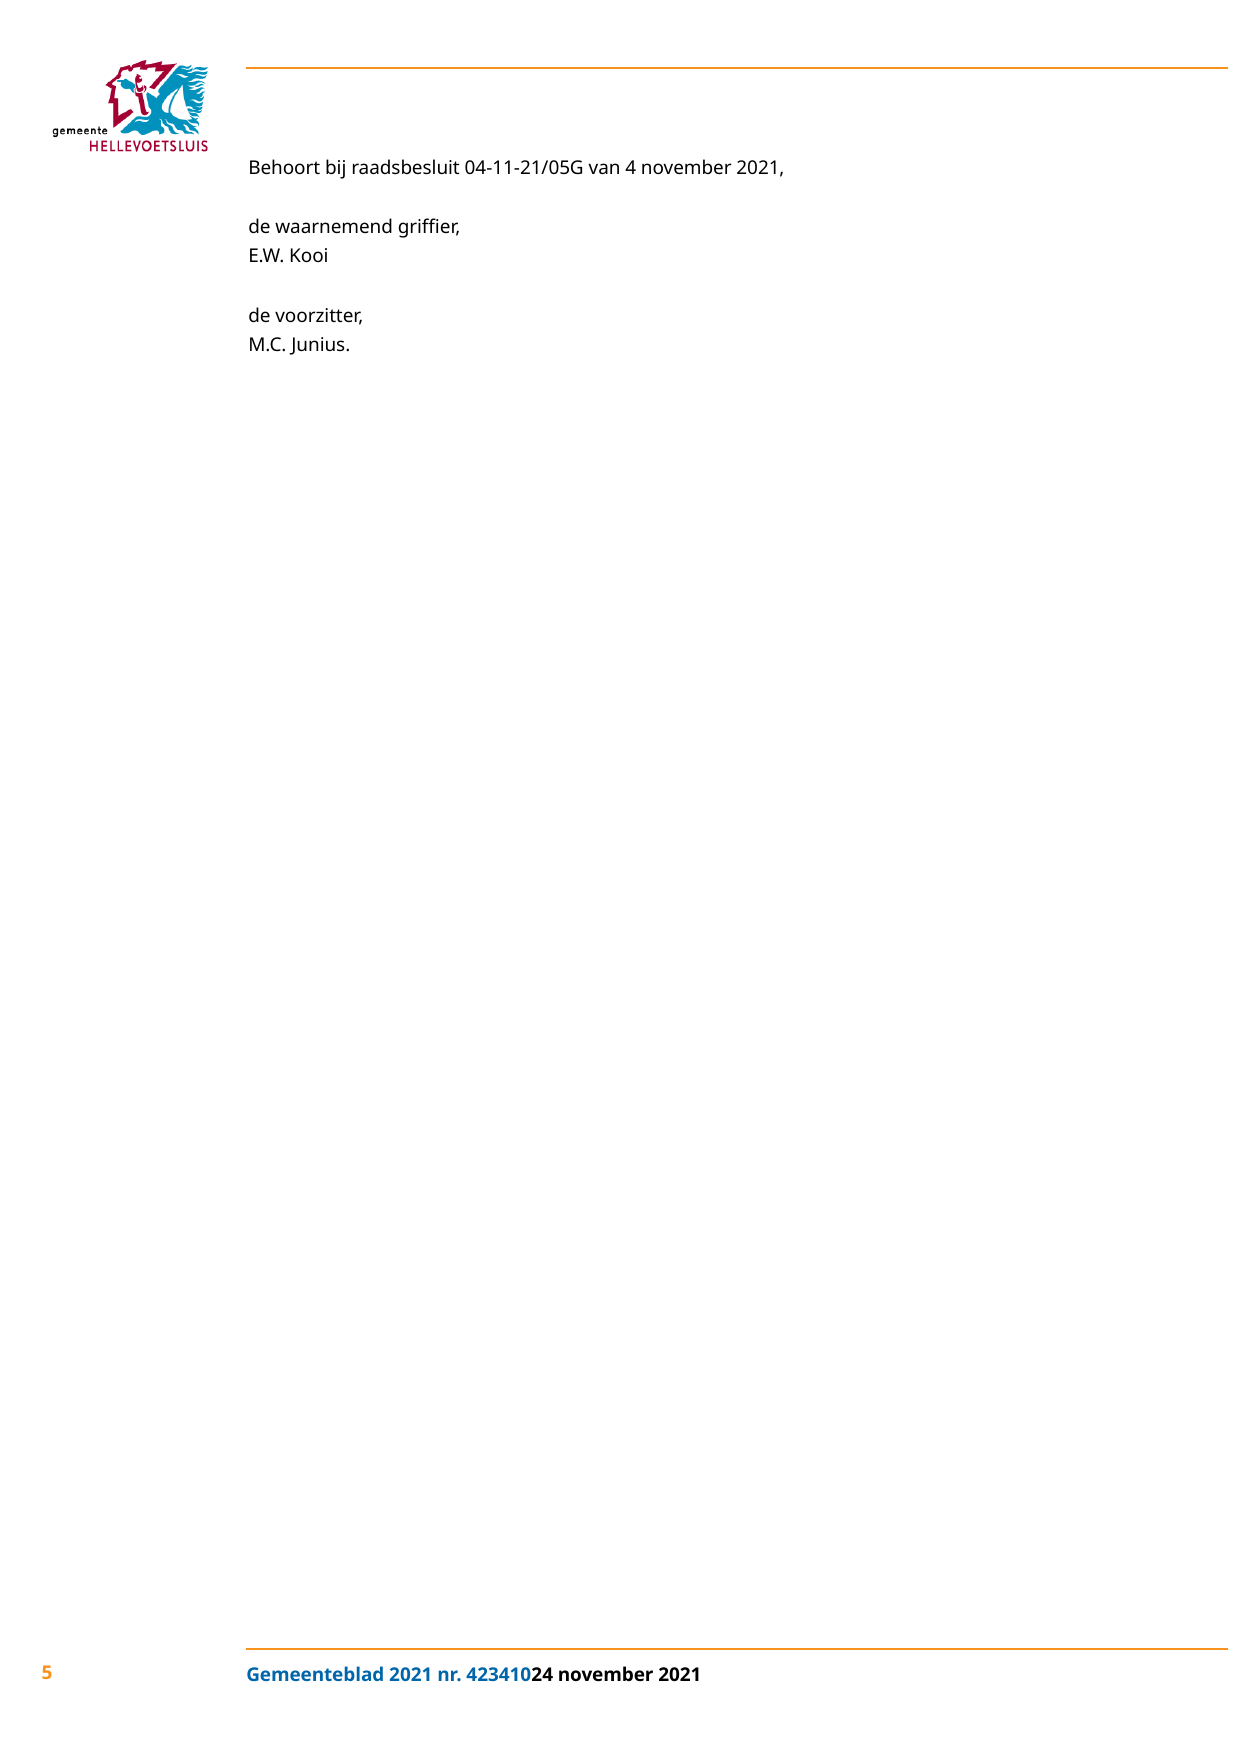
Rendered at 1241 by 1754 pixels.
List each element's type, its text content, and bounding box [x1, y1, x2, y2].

text E.W. Kooi [248, 243, 1152, 268]
text de waarnemend griffier, [248, 213, 1152, 239]
text Behoort bij raadsbesluit 04-11-21/05G van 4 november 2021, [248, 154, 1152, 180]
text M.C. Junius. [248, 331, 1152, 357]
picture [41, 47, 231, 172]
text de voorzitter, [248, 302, 1152, 328]
